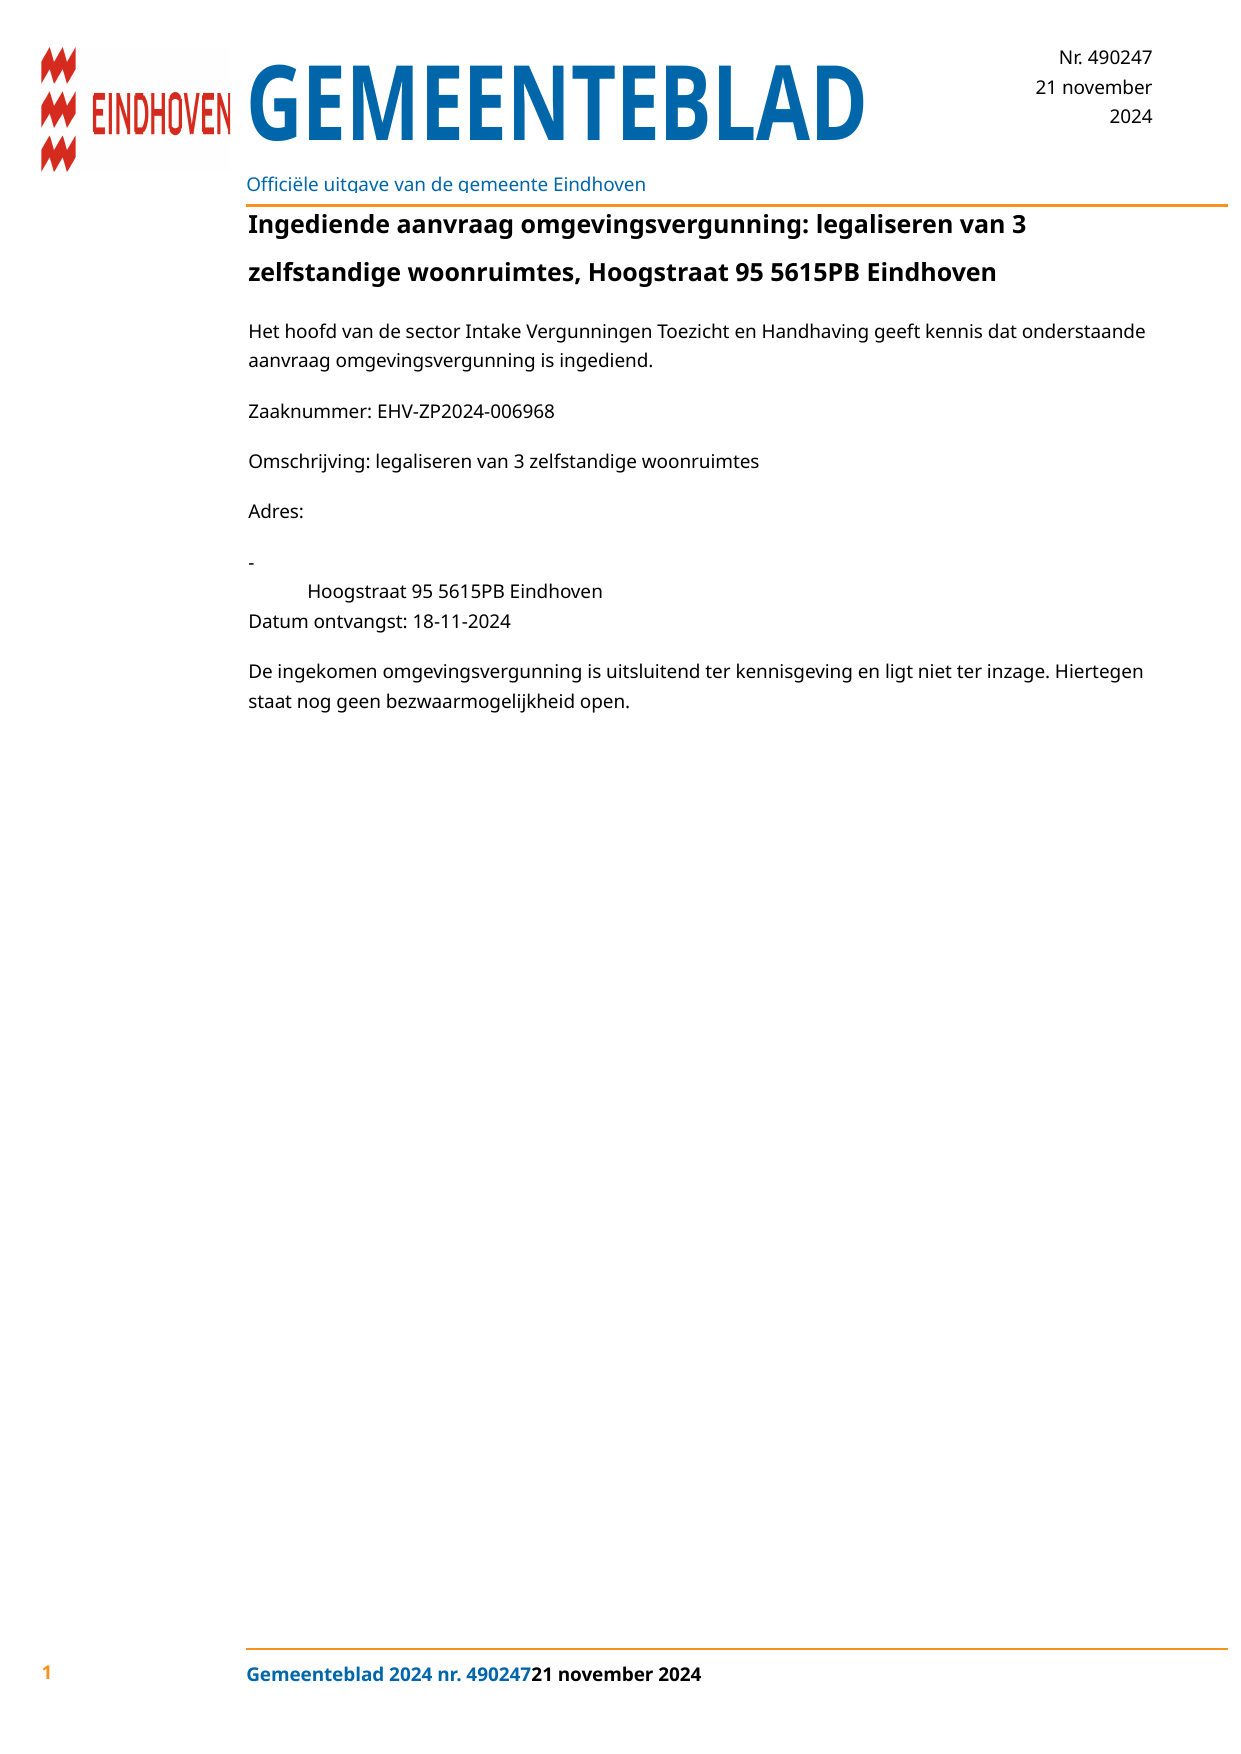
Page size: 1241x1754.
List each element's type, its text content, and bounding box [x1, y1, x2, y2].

text Omschrijving: legaliseren van 3 zelfstandige woonruimtes [248, 448, 1152, 474]
list Hoogstraat 95 5615PB Eindhoven [248, 579, 1152, 604]
text Het hoofd van de sector Intake Vergunningen Toezicht en Handhaving geeft kennis dat onderstaande aanvraag omgevingsvergunning is ingediend. [248, 318, 1152, 373]
text Datum ontvangst: 18-11-2024 [248, 608, 1152, 634]
text De ingekomen omgevingsvergunning is uitsluitend ter kennisgeving en ligt niet ter inzage. Hiertegen staat nog geen bezwaarmogelijkheid open. [248, 659, 1152, 714]
text Adres: [248, 499, 1152, 524]
text Ingediende aanvraag omgevingsvergunning: legaliseren van 3 zelfstandige woonruimtes, Hoogstraat 95 5615PB Eindhoven [248, 207, 1152, 288]
text Zaaknummer: EHV-ZP2024-006968 [248, 398, 1152, 424]
picture [41, 47, 231, 172]
